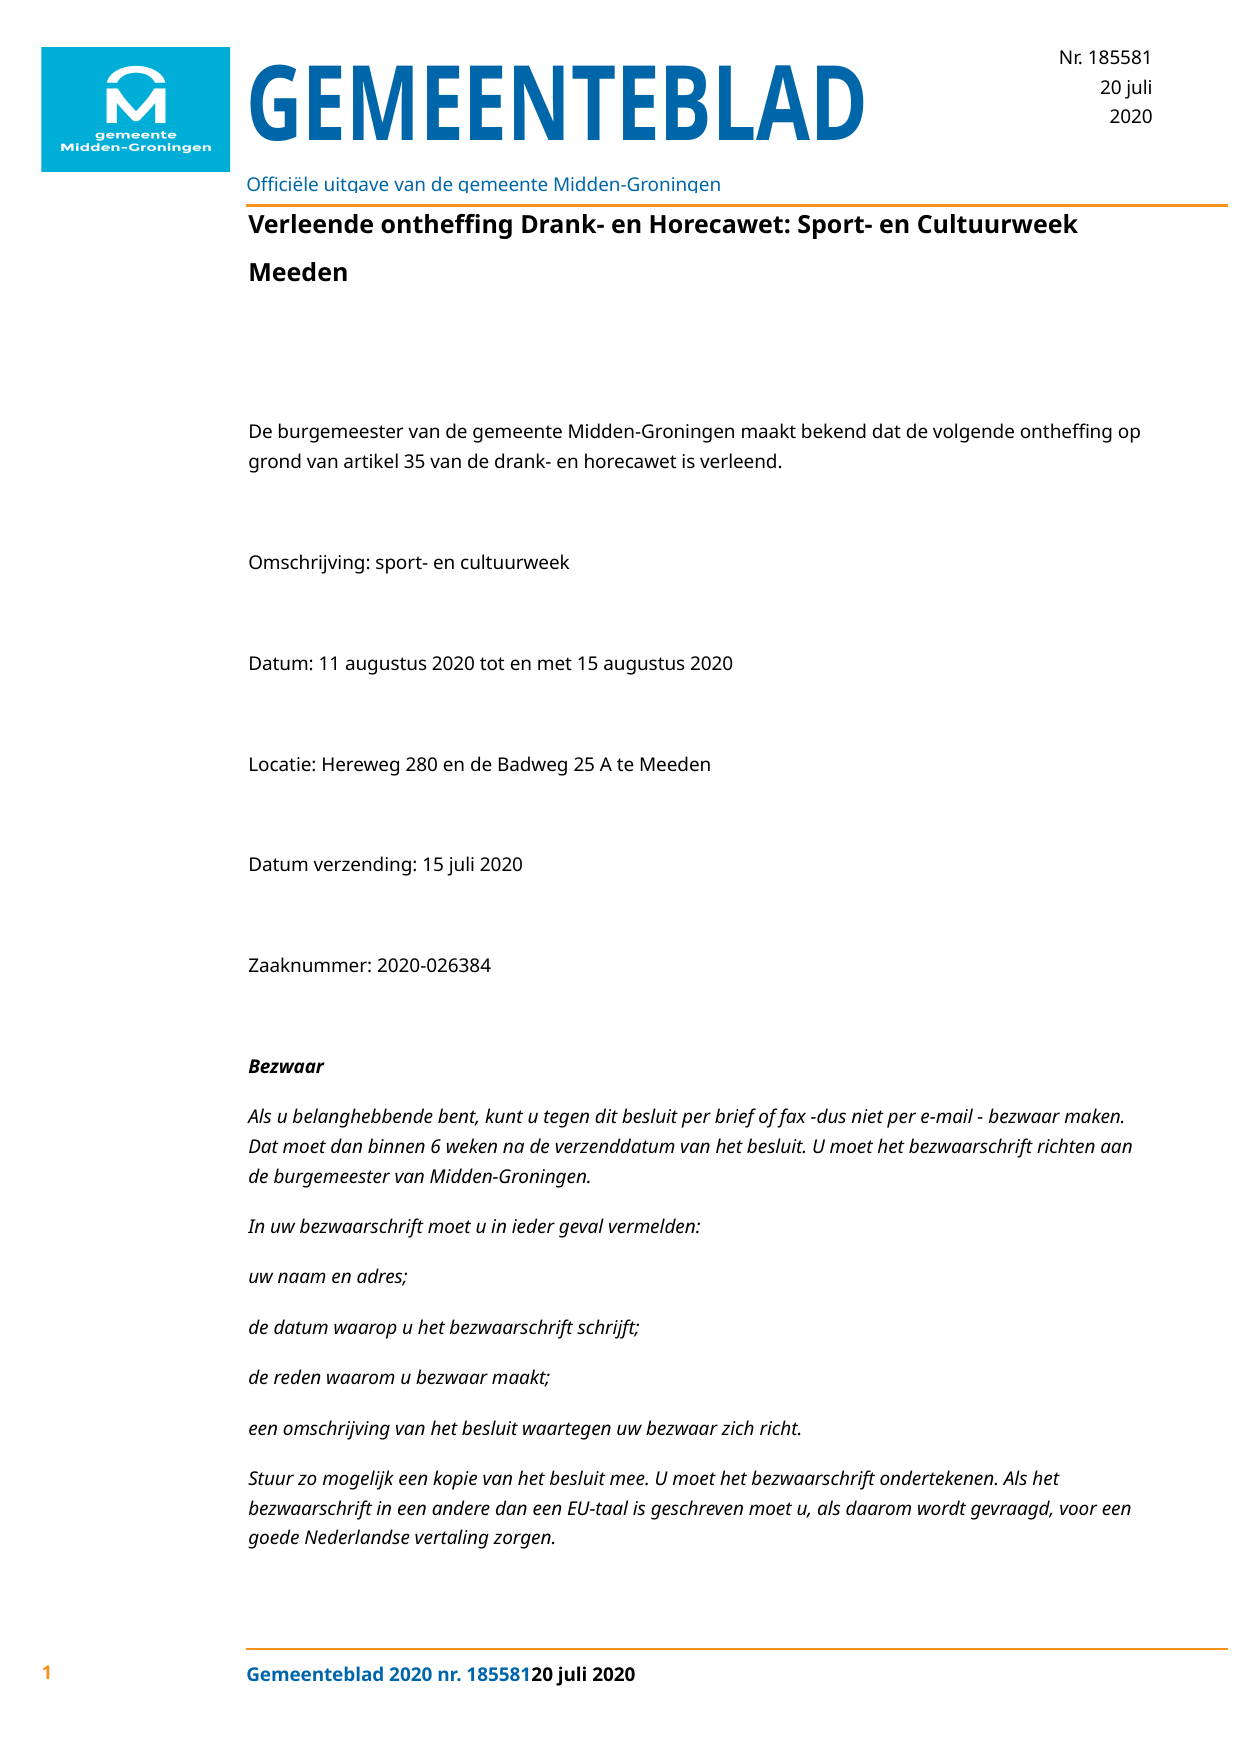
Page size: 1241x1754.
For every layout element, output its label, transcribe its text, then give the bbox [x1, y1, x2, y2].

text de reden waarom u bezwaar maakt; [248, 1364, 1152, 1390]
text Als u belanghebbende bent, kunt u tegen dit besluit per brief of fax -dus niet per e-mail - bezwaar maken. Dat moet dan binnen 6 weken na de verzenddatum van het besluit. U moet het bezwaarschrift richten aan de burgemeester van Midden-Groningen. [248, 1104, 1152, 1189]
picture [184, 146, 190, 153]
text Datum verzending: 15 juli 2020 [248, 852, 1152, 877]
text Bezwaar [248, 1053, 1152, 1079]
text Locatie: Hereweg 280 en de Badweg 25 A te Meeden [248, 751, 1152, 777]
text Verleende ontheffing Drank- en Horecawet: Sport- en Cultuurweek Meeden [248, 207, 1152, 288]
picture [108, 66, 164, 82]
text Zaaknummer: 2020-026384 [248, 952, 1152, 978]
picture [107, 89, 165, 122]
text De burgemeester van de gemeente Midden-Groningen maakt bekend dat de volgende ontheffing op grond van artikel 35 van de drank- en horecawet is verleend. [248, 419, 1152, 474]
text In uw bezwaarschrift moet u in ieder geval vermelden: [248, 1213, 1152, 1239]
text uw naam en adres; [248, 1264, 1152, 1289]
text een omschrijving van het besluit waartegen uw bezwaar zich richt. [248, 1415, 1152, 1441]
text de datum waarop u het bezwaarschrift schrijft; [248, 1314, 1152, 1340]
text Omschrijving: sport- en cultuurweek [248, 549, 1152, 575]
text Stuur zo mogelijk een kopie van het besluit mee. U moet het bezwaarschrift ondertekenen. Als het bezwaarschrift in een andere dan een EU-taal is geschreven moet u, als daarom wordt gevraagd, voor een goede Nederlandse vertaling zorgen. [248, 1465, 1152, 1550]
text Datum: 11 augustus 2020 tot en met 15 augustus 2020 [248, 650, 1152, 676]
